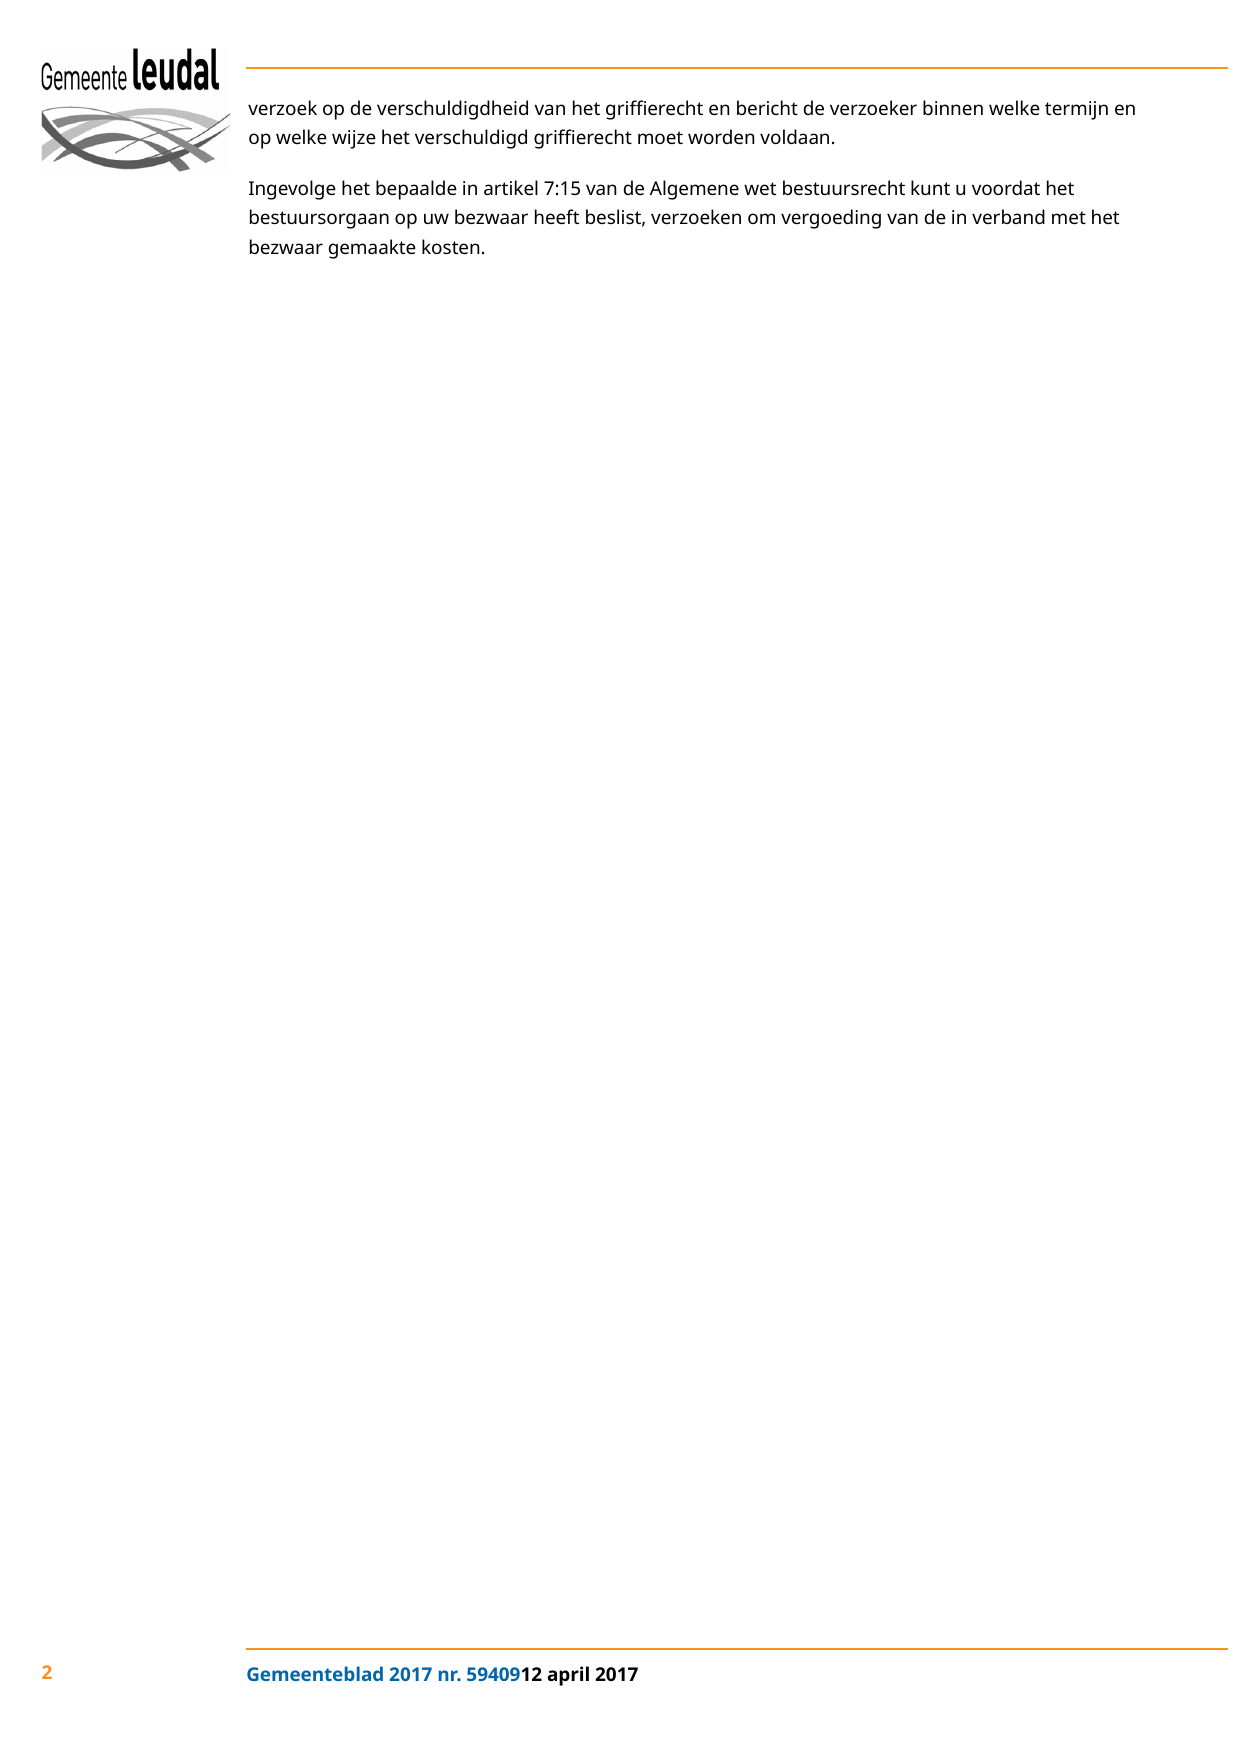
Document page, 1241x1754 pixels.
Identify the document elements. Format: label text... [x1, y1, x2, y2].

text Ingevolge het bepaalde in artikel 7:15 van de Algemene wet bestuursrecht kunt u voordat het bestuursorgaan op uw bezwaar heeft beslist, verzoeken om vergoeding van de in verband met het bezwaar gemaakte kosten. [248, 175, 1152, 260]
picture [41, 47, 231, 172]
text verzoek op de verschuldigdheid van het griffierecht en bericht de verzoeker binnen welke termijn en op welke wijze het verschuldigd griffierecht moet worden voldaan. [248, 95, 1152, 150]
